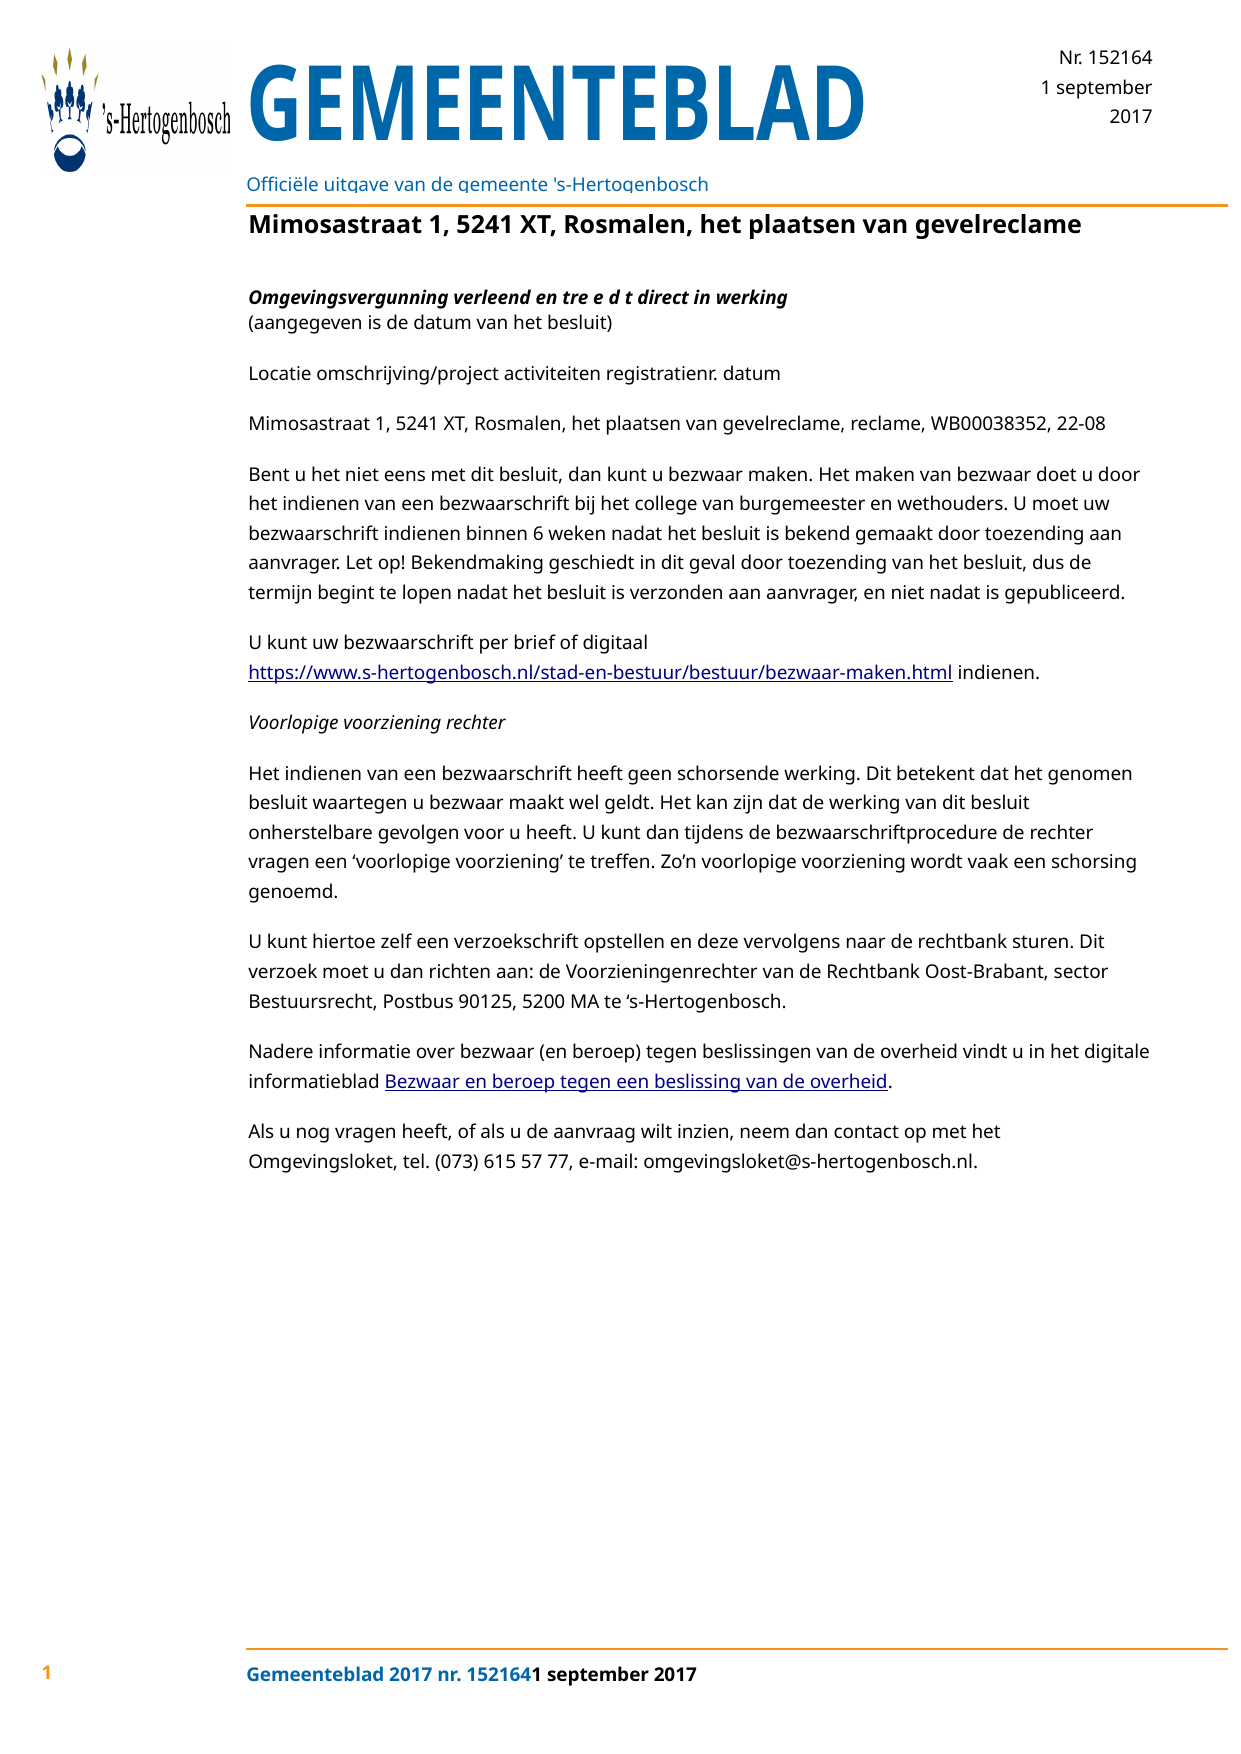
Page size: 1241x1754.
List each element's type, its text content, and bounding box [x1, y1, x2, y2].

text Locatie omschrijving/project activiteiten registratienr. datum [248, 360, 1152, 386]
text U kunt hiertoe zelf een verzoekschrift opstellen en deze vervolgens naar de rechtbank sturen. Dit verzoek moet u dan richten aan: de Voorzieningenrechter van de Rechtbank Oost-Brabant, sector Bestuursrecht, Postbus 90125, 5200 MA te ‘s-Hertogenbosch. [248, 929, 1152, 1014]
text Nadere informatie over bezwaar (en beroep) tegen beslissingen van de overheid vindt u in het digitale informatieblad Bezwaar en beroep tegen een beslissing van de overheid. [248, 1038, 1152, 1094]
picture [41, 47, 231, 172]
text Bent u het niet eens met dit besluit, dan kunt u bezwaar maken. Het maken van bezwaar doet u door het indienen van een bezwaarschrift bij het college van burgemeester en wethouders. U moet uw bezwaarschrift indienen binnen 6 weken nadat het besluit is bekend gemaakt door toezending aan aanvrager. Let op! Bekendmaking geschiedt in dit geval door toezending van het besluit, dus de termijn begint te lopen nadat het besluit is verzonden aan aanvrager, en niet nadat is gepubliceerd. [248, 461, 1152, 605]
text Mimosastraat 1, 5241 XT, Rosmalen, het plaatsen van gevelreclame, reclame, WB00038352, 22-08 [248, 410, 1152, 436]
text Omgevingsvergunning verleend en tre e d t direct in werking [248, 284, 1152, 309]
text Voorlopige voorziening rechter [248, 709, 1152, 735]
text Mimosastraat 1, 5241 XT, Rosmalen, het plaatsen van gevelreclame [248, 207, 1152, 241]
text Als u nog vragen heeft, of als u de aanvraag wilt inzien, neem dan contact op met het Omgevingsloket, tel. (073) 615 57 77, e-mail: omgevingsloket@s-hertogenbosch.nl. [248, 1118, 1152, 1174]
text (aangegeven is de datum van het besluit) [248, 309, 1152, 335]
text Het indienen van een bezwaarschrift heeft geen schorsende werking. Dit betekent dat het genomen besluit waartegen u bezwaar maakt wel geldt. Het kan zijn dat de werking van dit besluit onherstelbare gevolgen voor u heeft. U kunt dan tijdens de bezwaarschriftprocedure de rechter vragen een ‘voorlopige voorziening’ te treffen. Zo’n voorlopige voorziening wordt vaak een schorsing genoemd. [248, 760, 1152, 904]
text U kunt uw bezwaarschrift per brief of digitaal https://www.s-hertogenbosch.nl/stad-en-bestuur/bestuur/bezwaar-maken.html indienen. [248, 629, 1152, 685]
